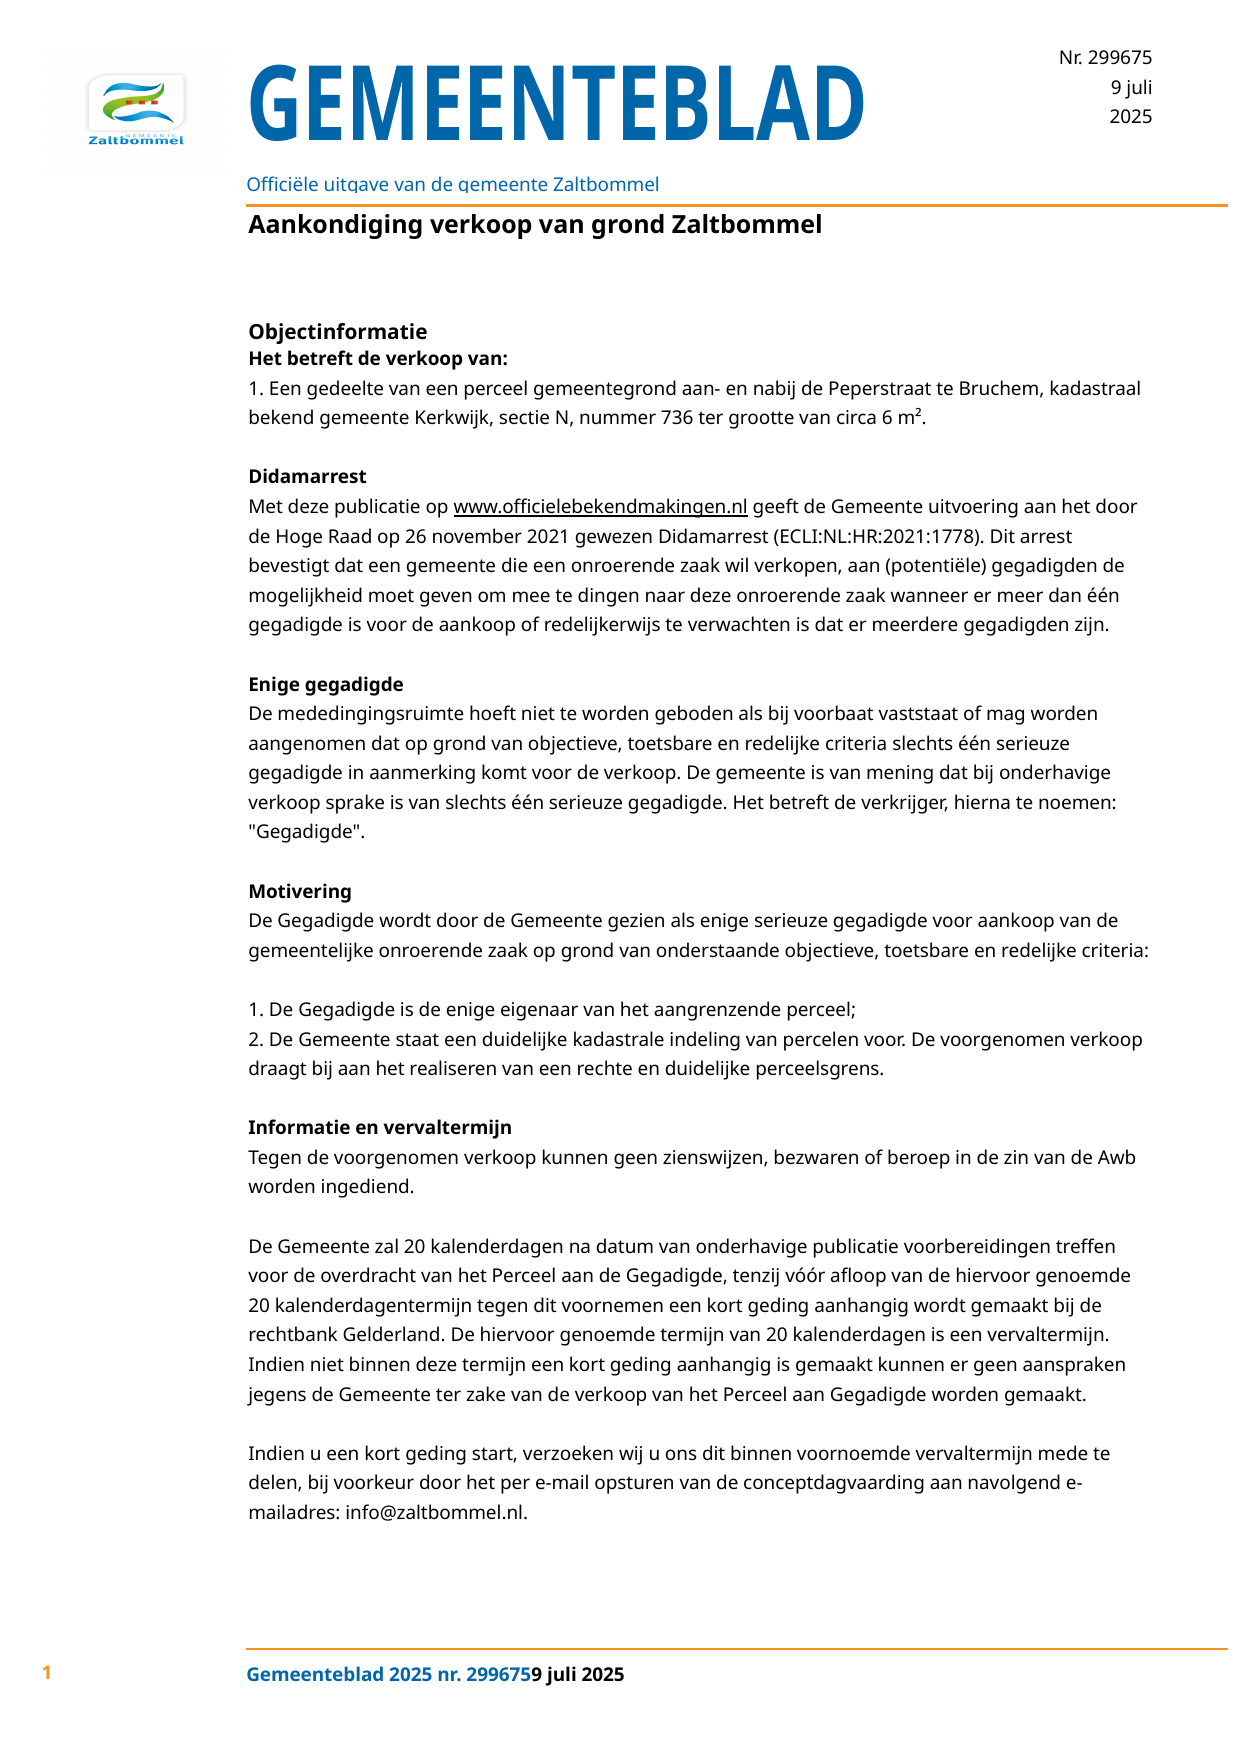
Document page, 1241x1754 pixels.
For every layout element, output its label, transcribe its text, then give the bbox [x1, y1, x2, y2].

text Tegen de voorgenomen verkoop kunnen geen zienswijzen, bezwaren of beroep in de zin van de Awb worden ingediend. [248, 1144, 1152, 1199]
text 1. De Gegadigde is de enige eigenaar van het aangrenzende perceel; [248, 996, 1152, 1022]
text Enige gegadigde [248, 671, 1152, 696]
text Objectinformatie [248, 317, 1152, 345]
text Met deze publicatie op www.officielebekendmakingen.nl geeft de Gemeente uitvoering aan het door de Hoge Raad op 26 november 2021 gewezen Didamarrest (ECLI:NL:HR:2021:1778). Dit arrest bevestigt dat een gemeente die een onroerende zaak wil verkopen, aan (potentiële) gegadigden de mogelijkheid moet geven om mee te dingen naar deze onroerende zaak wanneer er meer dan één gegadigde is voor de aankoop of redelijkerwijs te verwachten is dat er meerdere gegadigden zijn. [248, 493, 1152, 637]
text 1. Een gedeelte van een perceel gemeentegrond aan- en nabij de Peperstraat te Bruchem, kadastraal bekend gemeente Kerkwijk, sectie N, nummer 736 ter grootte van circa 6 m². [248, 375, 1152, 430]
text De mededingingsruimte hoeft niet te worden geboden als bij voorbaat vaststaat of mag worden aangenomen dat op grond van objectieve, toetsbare en redelijke criteria slechts één serieuze gegadigde in aanmerking komt voor de verkoop. De gemeente is van mening dat bij onderhavige verkoop sprake is van slechts één serieuze gegadigde. Het betreft de verkrijger, hierna te noemen: "Gegadigde". [248, 700, 1152, 844]
text Het betreft de verkoop van: [248, 345, 1152, 371]
picture [41, 47, 231, 172]
text Motivering [248, 878, 1152, 903]
text Indien u een kort geding start, verzoeken wij u ons dit binnen voornoemde vervaltermijn mede te delen, bij voorkeur door het per e-mail opsturen van de conceptdagvaarding aan navolgend e-mailadres: info@zaltbommel.nl. [248, 1440, 1152, 1525]
text 2. De Gemeente staat een duidelijke kadastrale indeling van percelen voor. De voorgenomen verkoop draagt bij aan het realiseren van een rechte en duidelijke perceelsgrens. [248, 1026, 1152, 1081]
text De Gemeente zal 20 kalenderdagen na datum van onderhavige publicatie voorbereidingen treffen voor de overdracht van het Perceel aan de Gegadigde, tenzij vóór afloop van de hiervoor genoemde 20 kalenderdagentermijn tegen dit voornemen een kort geding aanhangig wordt gemaakt bij de rechtbank Gelderland. De hiervoor genoemde termijn van 20 kalenderdagen is een vervaltermijn. Indien niet binnen deze termijn een kort geding aanhangig is gemaakt kunnen er geen aanspraken jegens de Gemeente ter zake van de verkoop van het Perceel aan Gegadigde worden gemaakt. [248, 1233, 1152, 1406]
text Aankondiging verkoop van grond Zaltbommel [248, 207, 1152, 241]
text Informatie en vervaltermijn [248, 1114, 1152, 1140]
text Didamarrest [248, 464, 1152, 489]
text De Gegadigde wordt door de Gemeente gezien als enige serieuze gegadigde voor aankoop van de gemeentelijke onroerende zaak op grond van onderstaande objectieve, toetsbare en redelijke criteria: [248, 907, 1152, 963]
